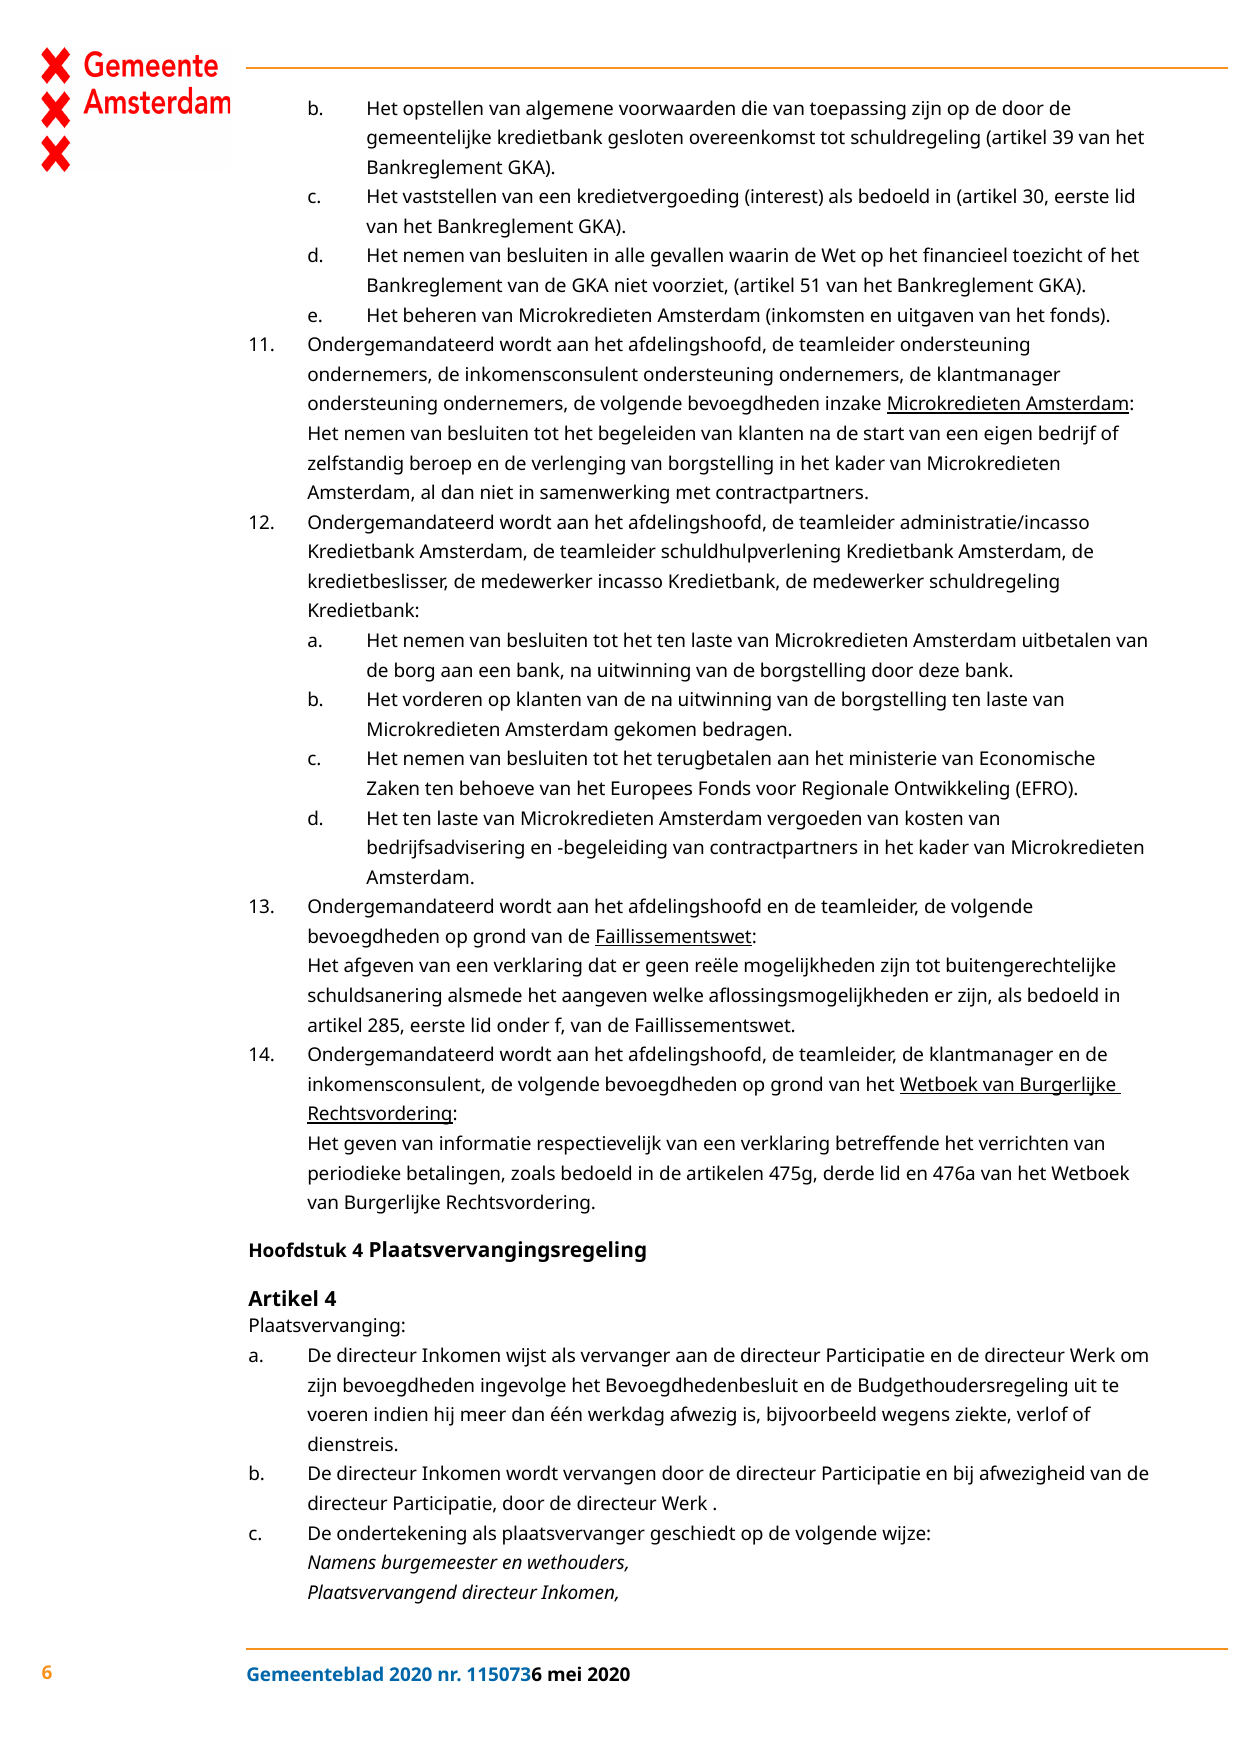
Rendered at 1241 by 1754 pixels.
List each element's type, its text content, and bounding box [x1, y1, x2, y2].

list De ondertekening als plaatsvervanger geschiedt op de volgende wijze: [248, 1520, 1152, 1546]
list Het vorderen op klanten van de na uitwinning van de borgstelling ten laste van Microkredieten Amsterdam gekomen bedragen. [307, 686, 1152, 742]
list Het nemen van besluiten tot het terugbetalen aan het ministerie van Economische Zaken ten behoeve van het Europees Fonds voor Regionale Ontwikkeling (EFRO). [307, 746, 1152, 801]
list Het beheren van Microkredieten Amsterdam (inkomsten en uitgaven van het fonds). [307, 302, 1152, 328]
list Het nemen van besluiten tot het begeleiden van klanten na de start van een eigen bedrijf of zelfstandig beroep en de verlenging van borgstelling in het kader van Microkredieten Amsterdam, al dan niet in samenwerking met contractpartners. [248, 420, 1152, 505]
list Ondergemandateerd wordt aan het afdelingshoofd en de teamleider, de volgende bevoegdheden op grond van de Faillissementswet: [248, 893, 1152, 949]
picture [41, 47, 231, 172]
list Het geven van informatie respectievelijk van een verklaring betreffende het verrichten van periodieke betalingen, zoals bedoeld in de artikelen 475g, derde lid en 476a van het Wetboek van Burgerlijke Rechtsvordering. [248, 1130, 1152, 1215]
list Het nemen van besluiten in alle gevallen waarin de Wet op het financieel toezicht of het Bankreglement van de GKA niet voorziet, (artikel 51 van het Bankreglement GKA). [307, 243, 1152, 298]
text Hoofdstuk 4 Plaatsvervangingsregeling [248, 1235, 1152, 1263]
list Het opstellen van algemene voorwaarden die van toepassing zijn op de door de gemeentelijke kredietbank gesloten overeenkomst tot schuldregeling (artikel 39 van het Bankreglement GKA). [307, 95, 1152, 180]
list Ondergemandateerd wordt aan het afdelingshoofd, de teamleider ondersteuning ondernemers, de inkomensconsulent ondersteuning ondernemers, de klantmanager ondersteuning ondernemers, de volgende bevoegdheden inzake Microkredieten Amsterdam: [248, 331, 1152, 416]
list Plaatsvervangend directeur Inkomen, [248, 1579, 1152, 1605]
list De directeur Inkomen wijst als vervanger aan de directeur Participatie en de directeur Werk om zijn bevoegdheden ingevolge het Bevoegdhedenbesluit en de Budgethoudersregeling uit te voeren indien hij meer dan één werkdag afwezig is, bijvoorbeeld wegens ziekte, verlof of dienstreis. [248, 1342, 1152, 1457]
list Ondergemandateerd wordt aan het afdelingshoofd, de teamleider, de klantmanager en de inkomensconsulent, de volgende bevoegdheden op grond van het Wetboek van Burgerlijke Rechtsvordering: [248, 1041, 1152, 1126]
list De directeur Inkomen wordt vervangen door de directeur Participatie en bij afwezigheid van de directeur Participatie, door de directeur Werk . [248, 1461, 1152, 1516]
list Het vaststellen van een kredietvergoeding (interest) als bedoeld in (artikel 30, eerste lid van het Bankreglement GKA). [307, 183, 1152, 239]
list Namens burgemeester en wethouders, [248, 1549, 1152, 1575]
list Het ten laste van Microkredieten Amsterdam vergoeden van kosten van bedrijfsadvisering en -begeleiding van contractpartners in het kader van Microkredieten Amsterdam. [307, 805, 1152, 890]
list Het nemen van besluiten tot het ten laste van Microkredieten Amsterdam uitbetalen van de borg aan een bank, na uitwinning van de borgstelling door deze bank. [307, 627, 1152, 683]
list Het afgeven van een verklaring dat er geen reële mogelijkheden zijn tot buitengerechtelijke schuldsanering alsmede het aangeven welke aflossingsmogelijkheden er zijn, als bedoeld in artikel 285, eerste lid onder f, van de Faillissementswet. [248, 953, 1152, 1038]
text Artikel 4 [248, 1284, 1152, 1313]
text Plaatsvervanging: [248, 1313, 1152, 1338]
list Ondergemandateerd wordt aan het afdelingshoofd, de teamleider administratie/incasso Kredietbank Amsterdam, de teamleider schuldhulpverlening Kredietbank Amsterdam, de kredietbeslisser, de medewerker incasso Kredietbank, de medewerker schuldregeling Kredietbank: [248, 509, 1152, 623]
